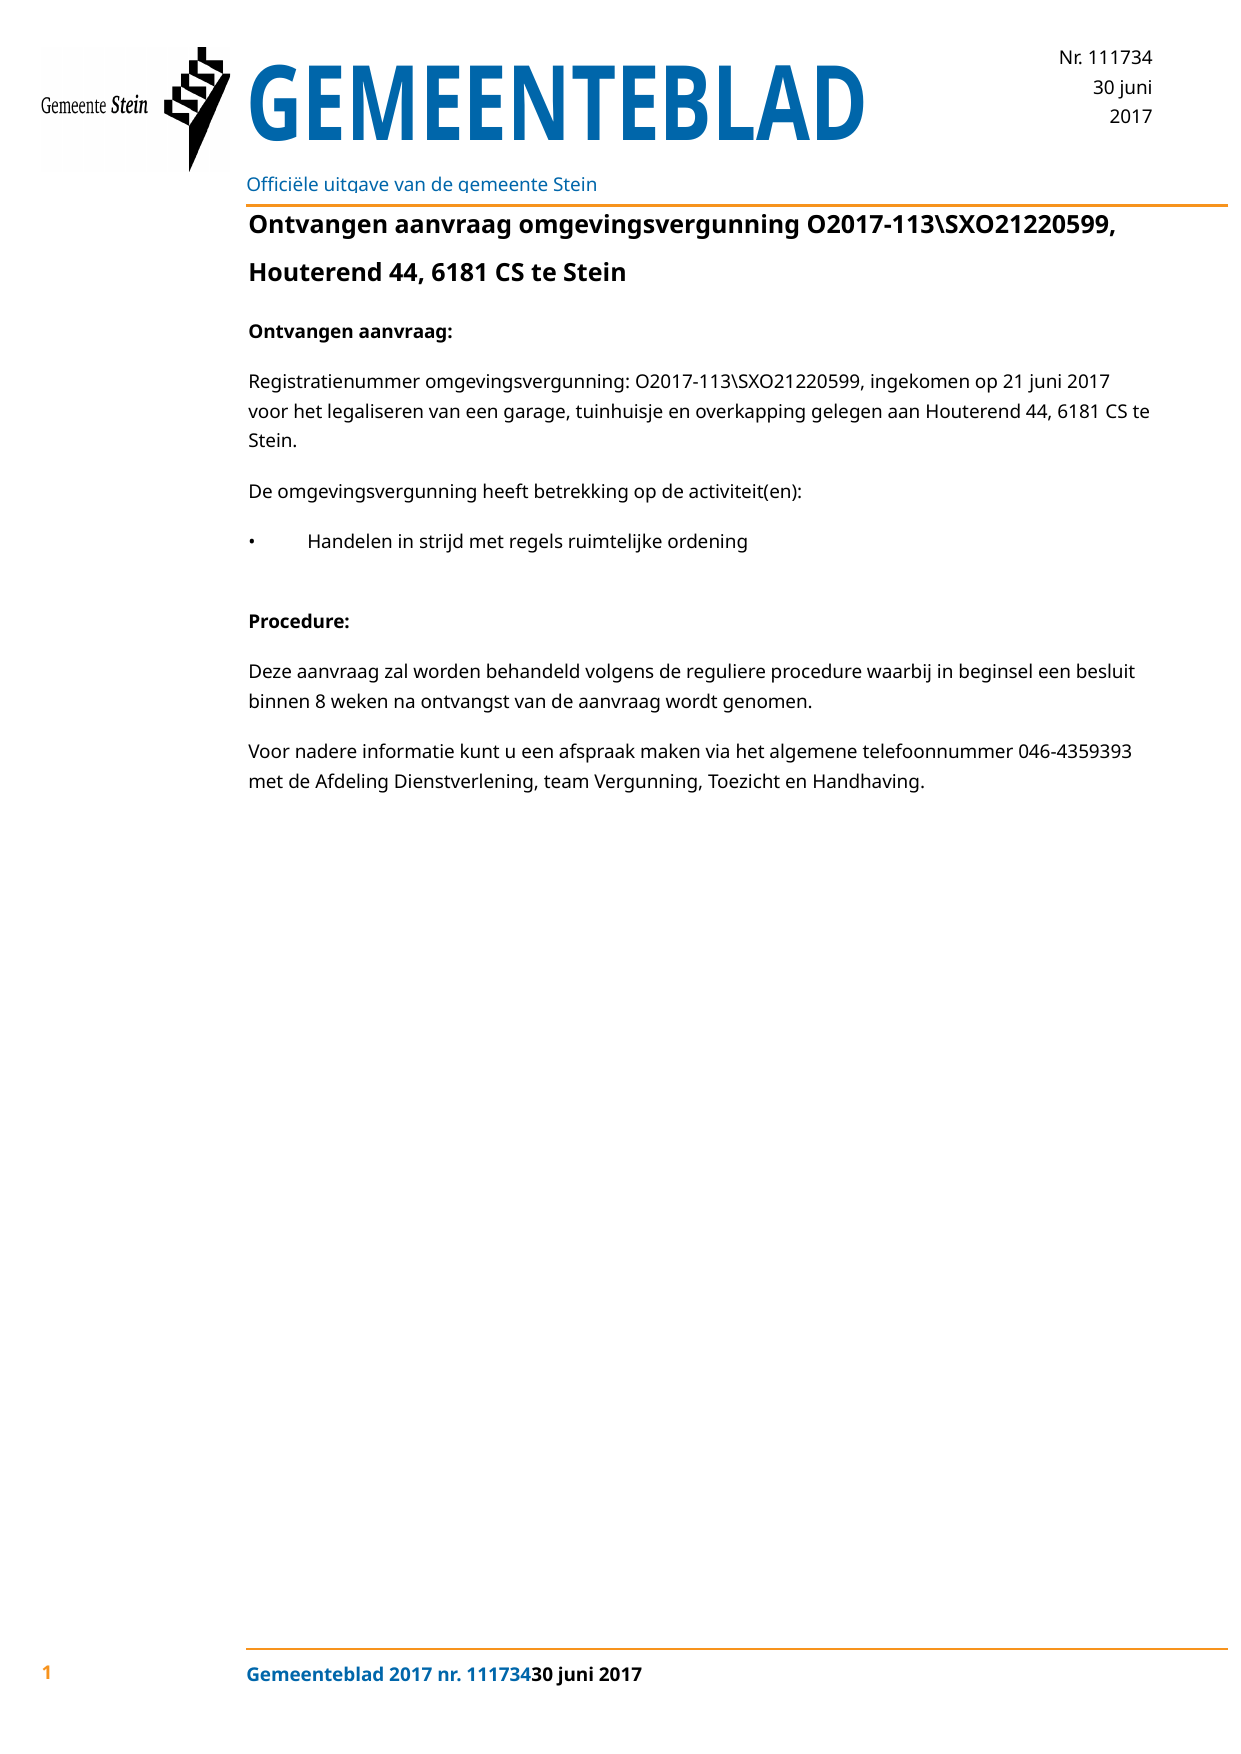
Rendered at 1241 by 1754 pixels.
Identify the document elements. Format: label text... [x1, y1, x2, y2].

text Registratienummer omgevingsvergunning: O2017-113\SXO21220599, ingekomen op 21 juni 2017 voor het legaliseren van een garage, tuinhuisje en overkapping gelegen aan Houterend 44, 6181 CS te Stein. [248, 368, 1152, 453]
text Voor nadere informatie kunt u een afspraak maken via het algemene telefoonnummer 046-4359393 met de Afdeling Dienstverlening, team Vergunning, Toezicht en Handhaving. [248, 739, 1152, 794]
text De omgevingsvergunning heeft betrekking op de activiteit(en): [248, 478, 1152, 504]
text Deze aanvraag zal worden behandeld volgens de reguliere procedure waarbij in beginsel een besluit binnen 8 weken na ontvangst van de aanvraag wordt genomen. [248, 659, 1152, 714]
picture [41, 47, 231, 172]
text Procedure: [248, 608, 1152, 634]
text Ontvangen aanvraag: [248, 318, 1152, 344]
list Handelen in strijd met regels ruimtelijke ordening [248, 528, 1152, 554]
text Ontvangen aanvraag omgevingsvergunning O2017-113\SXO21220599, Houterend 44, 6181 CS te Stein [248, 207, 1152, 288]
